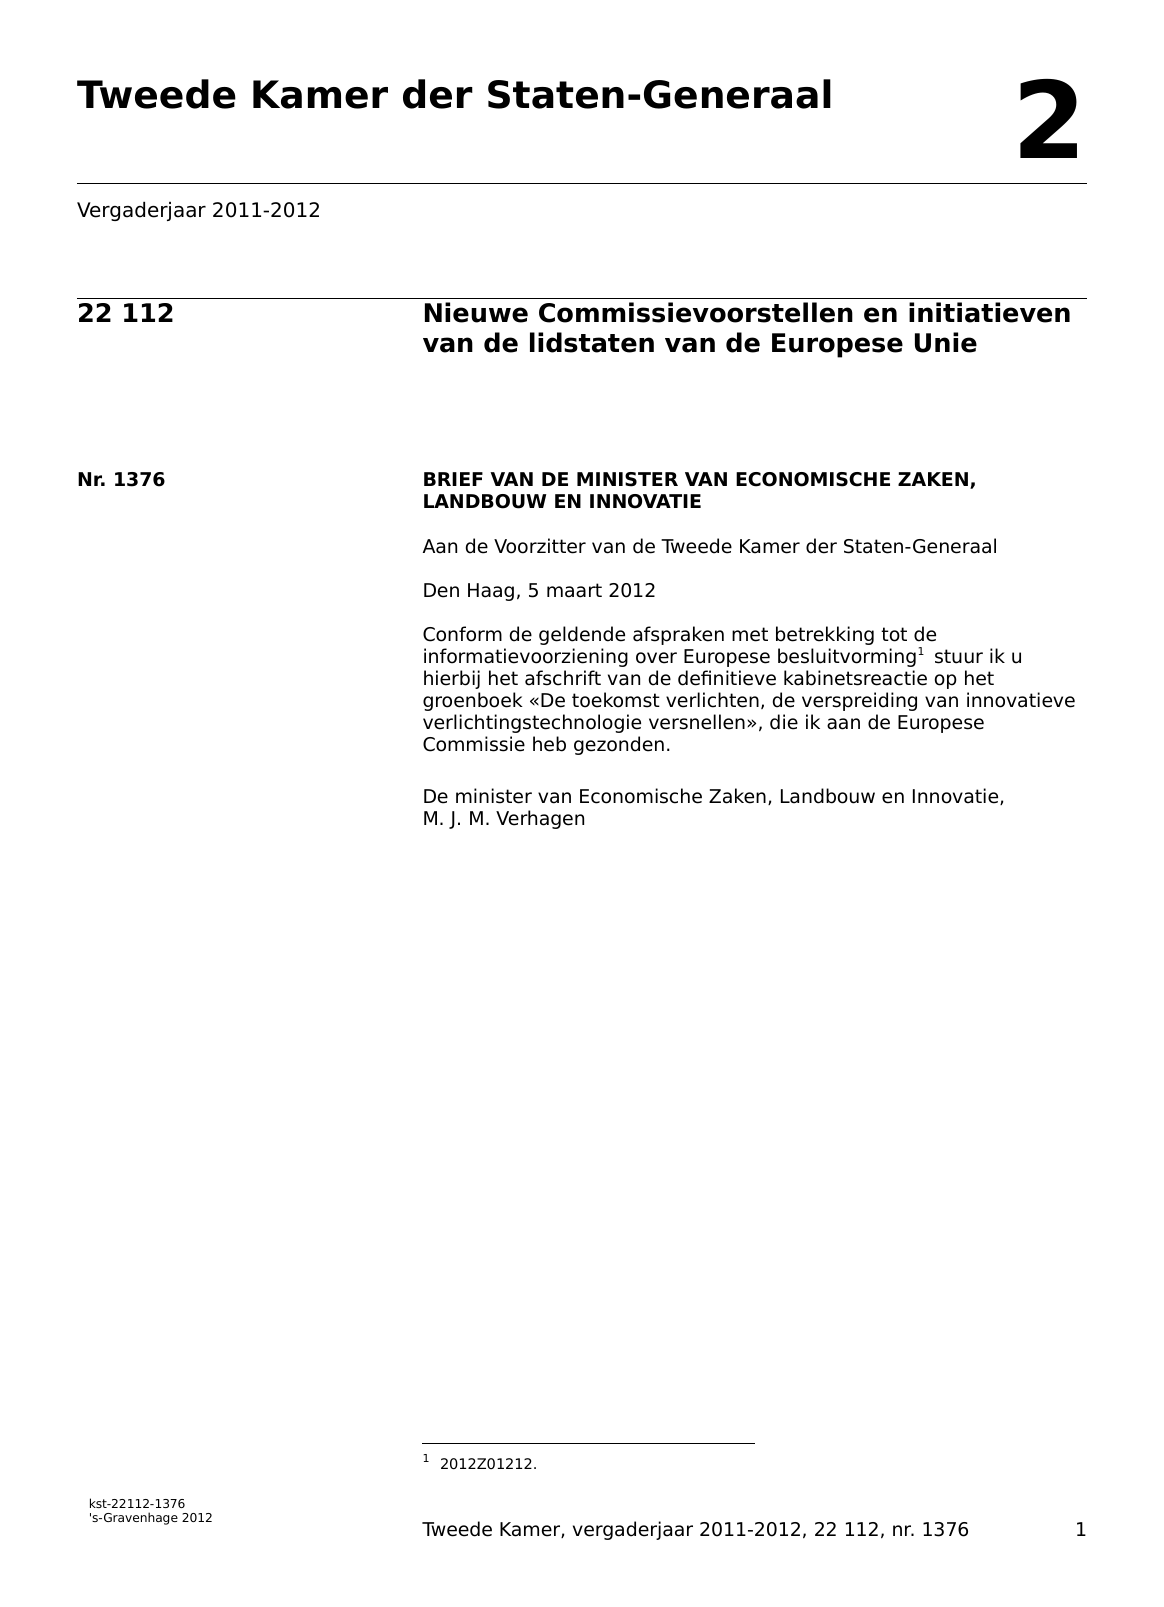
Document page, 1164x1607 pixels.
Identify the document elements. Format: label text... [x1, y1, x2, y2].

text kst-22112-1376 [88, 1497, 323, 1511]
text Conform de geldende afspraken met betrekking tot de informatievoorziening over Europese besluitvorming stuur ik u hierbij het afschrift van de definitieve kabinetsreactie op het groenboek «De toekomst verlichten, de verspreiding van innovatieve verlichtingstechnologie versnellen», die ik aan de Europese Commissie heb gezonden. [422, 624, 1087, 756]
text 2012Z01212. [422, 1452, 1087, 1474]
text 's-Gravenhage 2012 [88, 1511, 323, 1525]
subtitle 22 112 Nieuwe Commissievoorstellen en initiatieven van de lidstaten van de Europese Unie [77, 299, 1087, 358]
table_cell Vergaderjaar 2011-2012 [77, 184, 1087, 298]
subtitle Nr. 1376 BRIEF VAN DE MINISTER VAN ECONOMISCHE ZAKEN, LANDBOUW EN INNOVATIE [77, 469, 1087, 513]
table_header Tweede Kamer der Staten-Generaal [77, 59, 886, 183]
text Aan de Voorzitter van de Tweede Kamer der Staten-Generaal [422, 536, 1087, 557]
text De minister van Economische Zaken, Landbouw en Innovatie, M. J. M. Verhagen [422, 786, 1087, 830]
table_header 2 [886, 59, 1087, 183]
text Den Haag, 5 maart 2012 [422, 580, 1087, 602]
